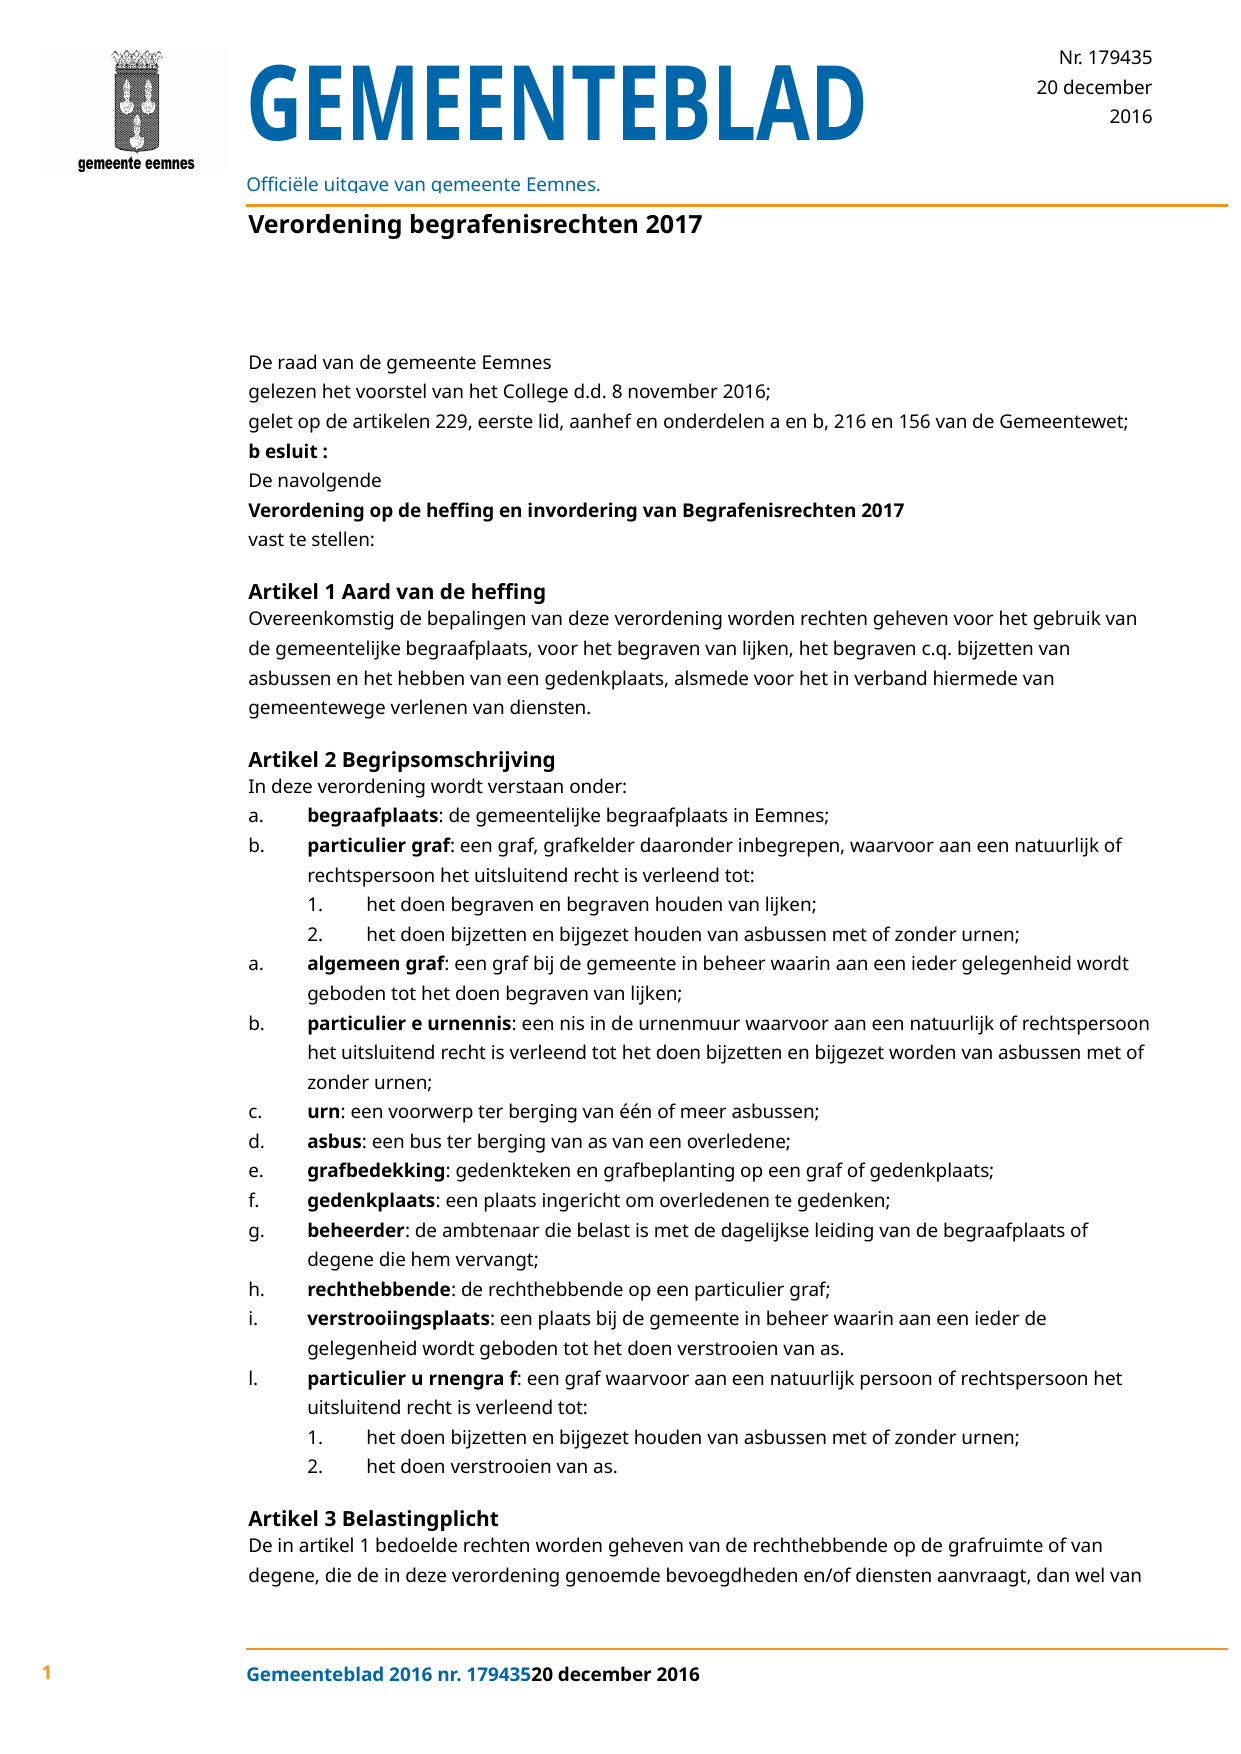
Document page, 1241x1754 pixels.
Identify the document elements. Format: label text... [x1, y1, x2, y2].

text gelet op de artikelen 229, eerste lid, aanhef en onderdelen a en b, 216 en 156 van de Gemeentewet; [248, 408, 1152, 434]
list verstrooiingsplaats: een plaats bij de gemeente in beheer waarin aan een ieder de gelegenheid wordt geboden tot het doen verstrooien van as. [248, 1306, 1152, 1361]
text Artikel 2 Begripsomschrijving [248, 745, 1152, 773]
text Verordening begrafenisrechten 2017 [248, 207, 1152, 241]
text Artikel 1 Aard van de heffing [248, 577, 1152, 606]
text b esluit : [248, 438, 1152, 464]
text Artikel 3 Belastingplicht [248, 1504, 1152, 1532]
text De raad van de gemeente Eemnes [248, 349, 1152, 375]
list rechthebbende: de rechthebbende op een particulier graf; [248, 1276, 1152, 1302]
list het doen begraven en begraven houden van lijken; [307, 891, 1152, 917]
text gelezen het voorstel van het College d.d. 8 november 2016; [248, 379, 1152, 404]
list algemeen graf: een graf bij de gemeente in beheer waarin aan een ieder gelegenheid wordt geboden tot het doen begraven van lijken; [248, 951, 1152, 1006]
list het doen bijzetten en bijgezet houden van asbussen met of zonder urnen; [307, 921, 1152, 947]
list gedenkplaats: een plaats ingericht om overledenen te gedenken; [248, 1187, 1152, 1213]
picture [41, 47, 231, 172]
list het doen bijzetten en bijgezet houden van asbussen met of zonder urnen; [307, 1424, 1152, 1450]
text De in artikel 1 bedoelde rechten worden geheven van de rechthebbende op de grafruimte of van degene, die de in deze verordening genoemde bevoegdheden en/of diensten aanvraagt, dan wel van [248, 1532, 1152, 1588]
list grafbedekking: gedenkteken en grafbeplanting op een graf of gedenkplaats; [248, 1158, 1152, 1183]
list urn: een voorwerp ter berging van één of meer asbussen; [248, 1098, 1152, 1124]
list begraafplaats: de gemeentelijke begraafplaats in Eemnes; [248, 803, 1152, 828]
list asbus: een bus ter berging van as van een overledene; [248, 1128, 1152, 1154]
list particulier e urnennis: een nis in de urnenmuur waarvoor aan een natuurlijk of rechtspersoon het uitsluitend recht is verleend tot het doen bijzetten en bijgezet worden van asbussen met of zonder urnen; [248, 1010, 1152, 1095]
list particulier u rnengra f: een graf waarvoor aan een natuurlijk persoon of rechtspersoon het uitsluitend recht is verleend tot: [248, 1365, 1152, 1420]
text In deze verordening wordt verstaan onder: [248, 773, 1152, 799]
text Verordening op de heffing en invordering van Begrafenisrechten 2017 [248, 497, 1152, 523]
list beheerder: de ambtenaar die belast is met de dagelijkse leiding van de begraafplaats of degene die hem vervangt; [248, 1217, 1152, 1272]
list particulier graf: een graf, grafkelder daaronder inbegrepen, waarvoor aan een natuurlijk of rechtspersoon het uitsluitend recht is verleend tot: [248, 832, 1152, 888]
text Overeenkomstig de bepalingen van deze verordening worden rechten geheven voor het gebruik van de gemeentelijke begraafplaats, voor het begraven van lijken, het begraven c.q. bijzetten van asbussen en het hebben van een gedenkplaats, alsmede voor het in verband hiermede van gemeentewege verlenen van diensten. [248, 606, 1152, 720]
text De navolgende [248, 467, 1152, 493]
list het doen verstrooien van as. [307, 1453, 1152, 1479]
text vast te stellen: [248, 527, 1152, 552]
